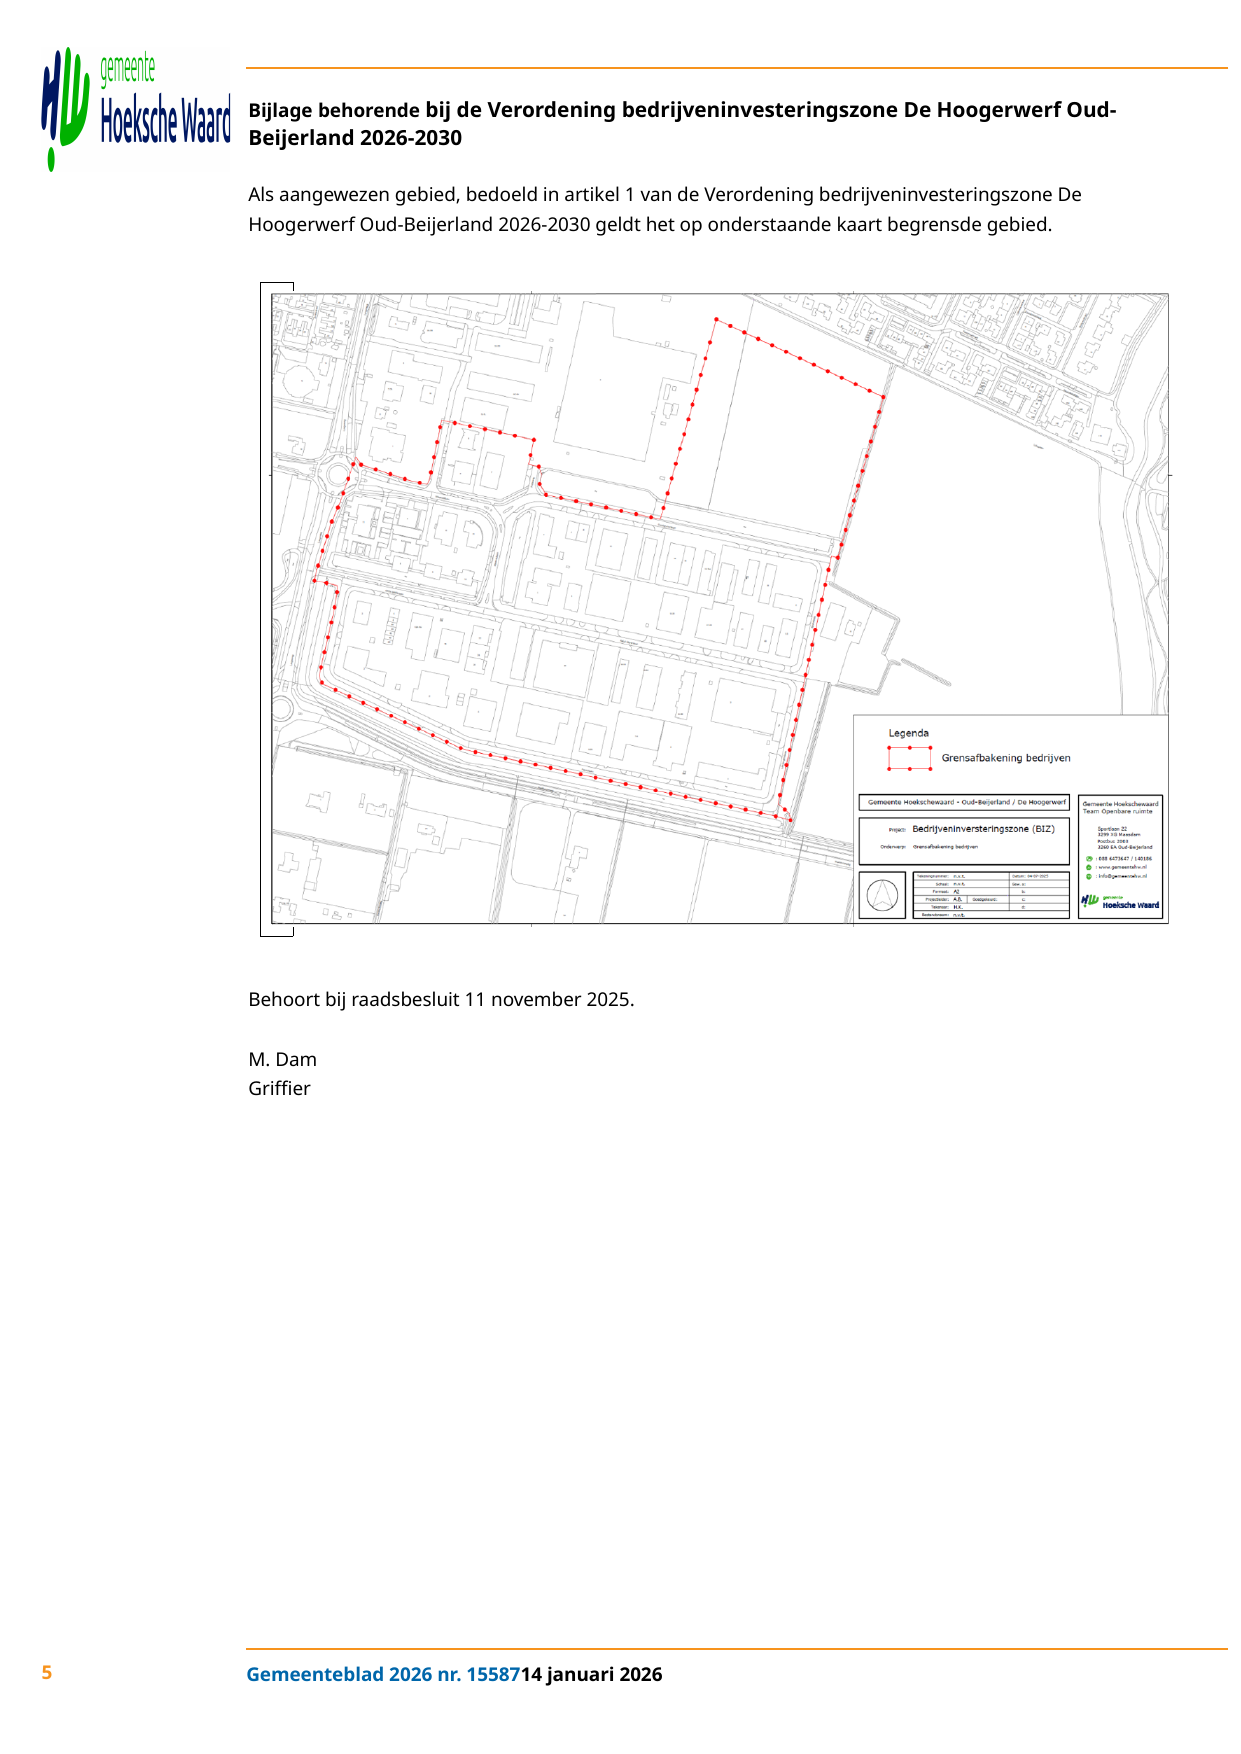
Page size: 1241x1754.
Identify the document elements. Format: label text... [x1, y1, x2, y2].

picture [41, 47, 231, 172]
picture [268, 291, 1173, 927]
text M. Dam [248, 1046, 1152, 1071]
text Bijlage behorende bij de Verordening bedrijveninvesteringszone De Hoogerwerf Oud-Beijerland 2026-2030 [248, 95, 1152, 152]
text Behoort bij raadsbesluit 11 november 2025. [248, 987, 1152, 1012]
text Griffier [248, 1075, 1152, 1101]
text Als aangewezen gebied, bedoeld in artikel 1 van de Verordening bedrijveninvesteringszone De Hoogerwerf Oud-Beijerland 2026-2030 geldt het op onderstaande kaart begrensde gebied. [248, 181, 1152, 237]
